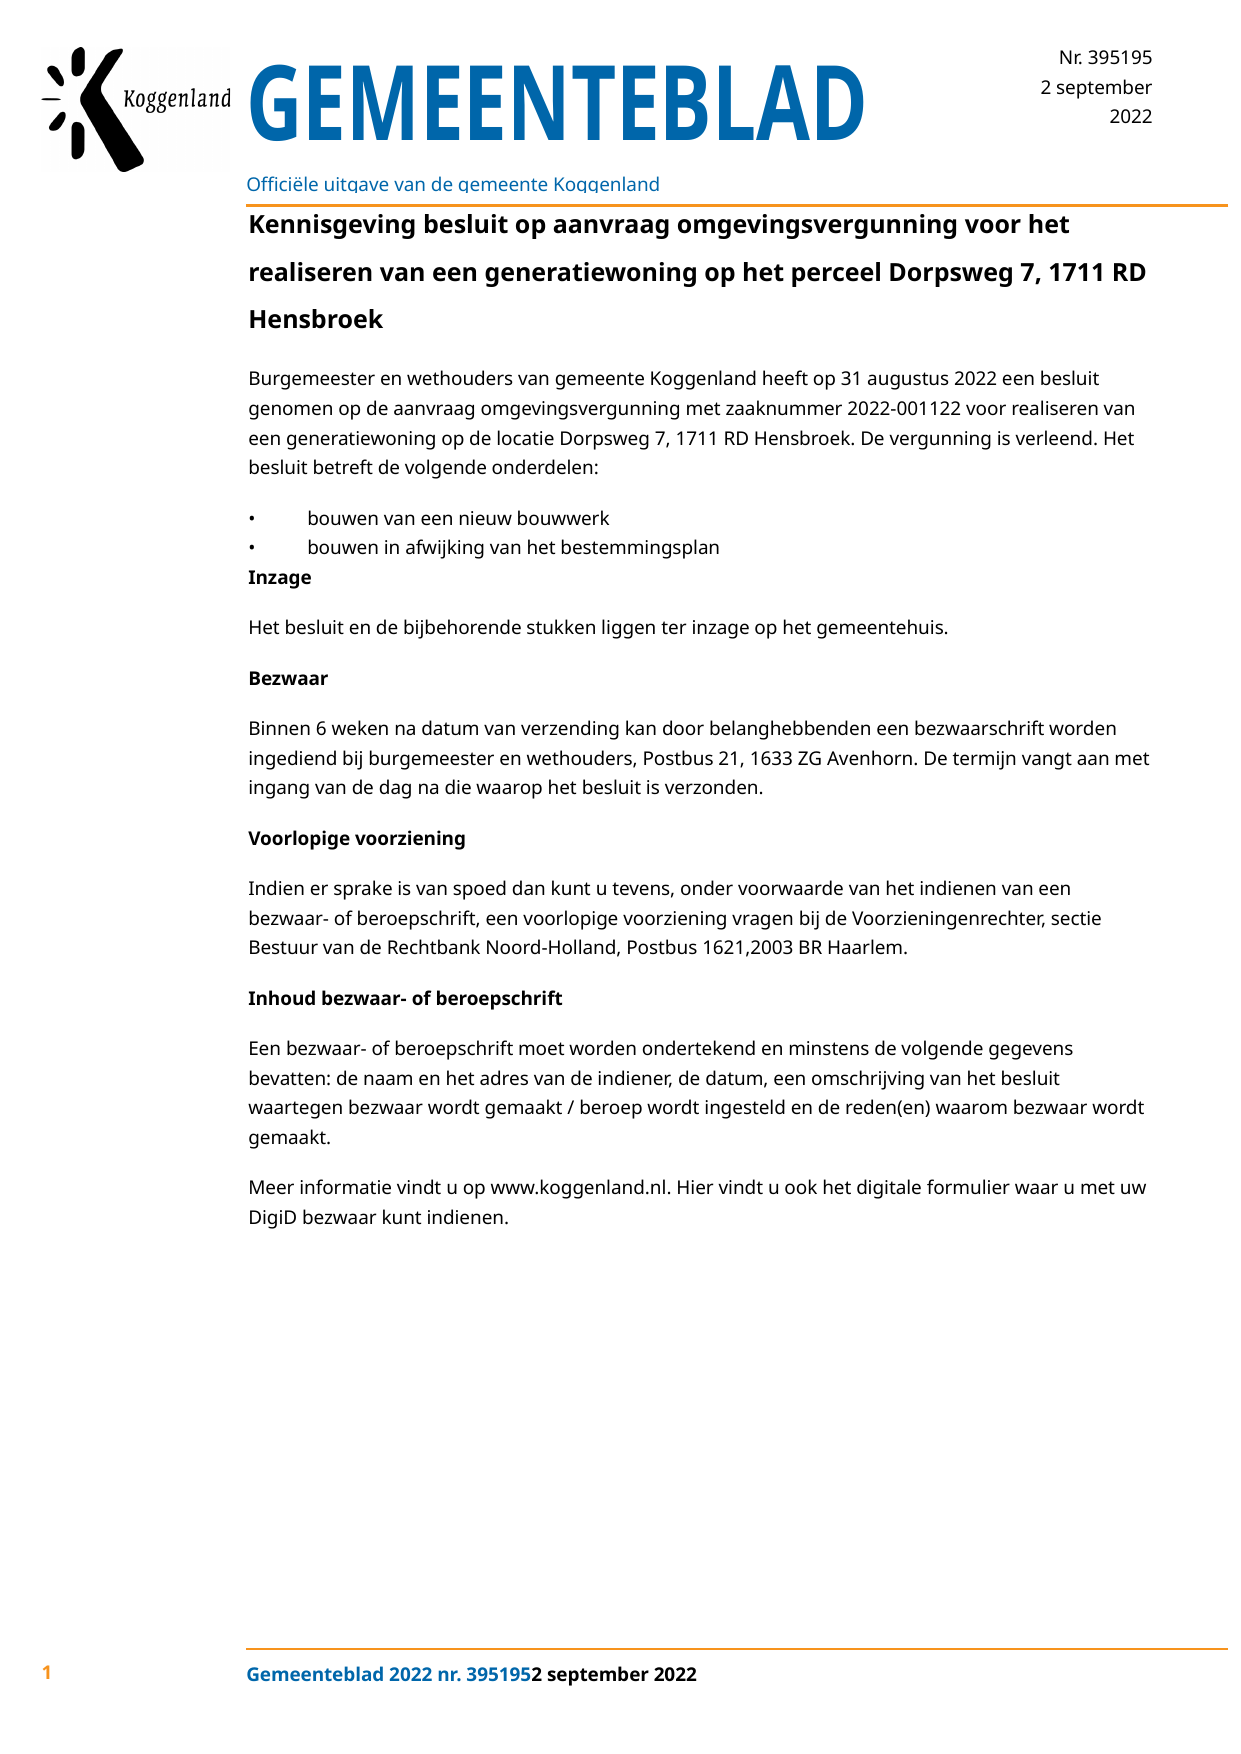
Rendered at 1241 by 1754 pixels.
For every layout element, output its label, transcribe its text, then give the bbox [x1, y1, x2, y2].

list bouwen van een nieuw bouwwerk [248, 505, 1152, 530]
text Meer informatie vindt u op www.koggenland.nl. Hier vindt u ook het digitale formulier waar u met uw DigiD bezwaar kunt indienen. [248, 1174, 1152, 1229]
text Inzage [248, 564, 1152, 589]
text Burgemeester en wethouders van gemeente Koggenland heeft op 31 augustus 2022 een besluit genomen op de aanvraag omgevingsvergunning met zaaknummer 2022-001122 voor realiseren van een generatiewoning op de locatie Dorpsweg 7, 1711 RD Hensbroek. De vergunning is verleend. Het besluit betreft de volgende onderdelen: [248, 366, 1152, 480]
text Binnen 6 weken na datum van verzending kan door belanghebbenden een bezwaarschrift worden ingediend bij burgemeester en wethouders, Postbus 21, 1633 ZG Avenhorn. De termijn vangt aan met ingang van de dag na die waarop het besluit is verzonden. [248, 715, 1152, 800]
list bouwen in afwijking van het bestemmingsplan [248, 534, 1152, 560]
text Bezwaar [248, 665, 1152, 690]
text Indien er sprake is van spoed dan kunt u tevens, onder voorwaarde van het indienen van een bezwaar- of beroepschrift, een voorlopige voorziening vragen bij de Voorzieningenrechter, sectie Bestuur van de Rechtbank Noord-Holland, Postbus 1621,2003 BR Haarlem. [248, 875, 1152, 960]
picture [41, 47, 231, 172]
text Het besluit en de bijbehorende stukken liggen ter inzage op het gemeentehuis. [248, 614, 1152, 640]
text Inhoud bezwaar- of beroepschrift [248, 985, 1152, 1010]
text Een bezwaar- of beroepschrift moet worden ondertekend en minstens de volgende gegevens bevatten: de naam en het adres van de indiener, de datum, een omschrijving van het besluit waartegen bezwaar wordt gemaakt / beroep wordt ingesteld en de reden(en) waarom bezwaar wordt gemaakt. [248, 1035, 1152, 1149]
text Kennisgeving besluit op aanvraag omgevingsvergunning voor het realiseren van een generatiewoning op het perceel Dorpsweg 7, 1711 RD Hensbroek [248, 207, 1152, 336]
text Voorlopige voorziening [248, 825, 1152, 850]
